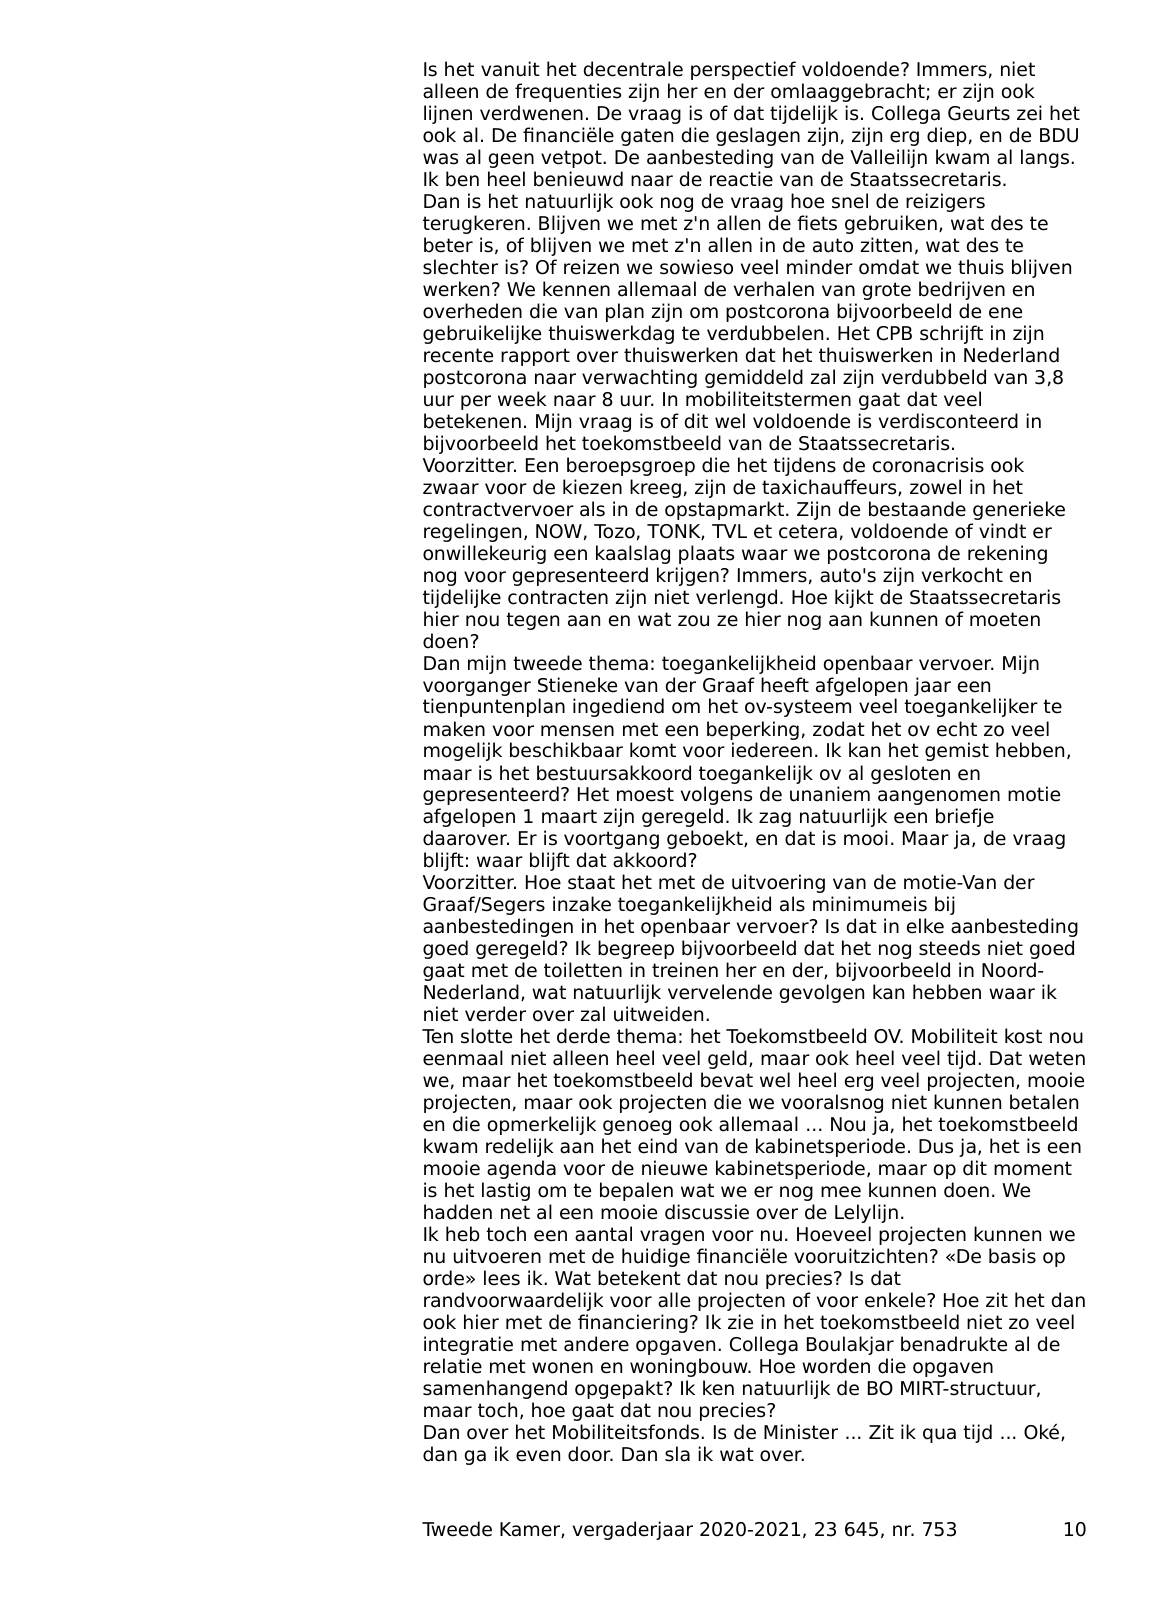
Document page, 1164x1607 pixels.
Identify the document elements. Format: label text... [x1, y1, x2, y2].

text Dan over het Mobiliteitsfonds. Is de Minister ... Zit ik qua tijd ... Oké, dan ga ik even door. Dan sla ik wat over. [422, 1422, 1087, 1466]
text Voorzitter. Hoe staat het met de uitvoering van de motie-Van der Graaf/Segers inzake toegankelijkheid als minimumeis bij aanbestedingen in het openbaar vervoer? Is dat in elke aanbesteding goed geregeld? Ik begreep bijvoorbeeld dat het nog steeds niet goed gaat met de toiletten in treinen her en der, bijvoorbeeld in Noord-Nederland, wat natuurlijk vervelende gevolgen kan hebben waar ik niet verder over zal uitweiden. [422, 872, 1087, 1026]
text Voorzitter. Een beroepsgroep die het tijdens de coronacrisis ook zwaar voor de kiezen kreeg, zijn de taxichauffeurs, zowel in het contractvervoer als in de opstapmarkt. Zijn de bestaande generieke regelingen, NOW, Tozo, TONK, TVL et cetera, voldoende of vindt er onwillekeurig een kaalslag plaats waar we postcorona de rekening nog voor gepresenteerd krijgen? Immers, auto's zijn verkocht en tijdelijke contracten zijn niet verlengd. Hoe kijkt de Staatssecretaris hier nou tegen aan en wat zou ze hier nog aan kunnen of moeten doen? [422, 455, 1087, 652]
text Dan is het natuurlijk ook nog de vraag hoe snel de reizigers terugkeren. Blijven we met z'n allen de fiets gebruiken, wat des te beter is, of blijven we met z'n allen in de auto zitten, wat des te slechter is? Of reizen we sowieso veel minder omdat we thuis blijven werken? We kennen allemaal de verhalen van grote bedrijven en overheden die van plan zijn om postcorona bijvoorbeeld de ene gebruikelijke thuiswerkdag te verdubbelen. Het CPB schrijft in zijn recente rapport over thuiswerken dat het thuiswerken in Nederland postcorona naar verwachting gemiddeld zal zijn verdubbeld van 3,8 uur per week naar 8 uur. In mobiliteitstermen gaat dat veel betekenen. Mijn vraag is of dit wel voldoende is verdisconteerd in bijvoorbeeld het toekomstbeeld van de Staatssecretaris. [422, 191, 1087, 455]
text Dan mijn tweede thema: toegankelijkheid openbaar vervoer. Mijn voorganger Stieneke van der Graaf heeft afgelopen jaar een tienpuntenplan ingediend om het ov-systeem veel toegankelijker te maken voor mensen met een beperking, zodat het ov echt zo veel mogelijk beschikbaar komt voor iedereen. Ik kan het gemist hebben, maar is het bestuursakkoord toegankelijk ov al gesloten en gepresenteerd? Het moest volgens de unaniem aangenomen motie afgelopen 1 maart zijn geregeld. Ik zag natuurlijk een briefje daarover. Er is voortgang geboekt, en dat is mooi. Maar ja, de vraag blijft: waar blijft dat akkoord? [422, 652, 1087, 872]
text Ten slotte het derde thema: het Toekomstbeeld OV. Mobiliteit kost nou eenmaal niet alleen heel veel geld, maar ook heel veel tijd. Dat weten we, maar het toekomstbeeld bevat wel heel erg veel projecten, mooie projecten, maar ook projecten die we vooralsnog niet kunnen betalen en die opmerkelijk genoeg ook allemaal ... Nou ja, het toekomstbeeld kwam redelijk aan het eind van de kabinetsperiode. Dus ja, het is een mooie agenda voor de nieuwe kabinetsperiode, maar op dit moment is het lastig om te bepalen wat we er nog mee kunnen doen. We hadden net al een mooie discussie over de Lelylijn. [422, 1026, 1087, 1224]
text Is het vanuit het decentrale perspectief voldoende? Immers, niet alleen de frequenties zijn her en der omlaaggebracht; er zijn ook lijnen verdwenen. De vraag is of dat tijdelijk is. Collega Geurts zei het ook al. De financiële gaten die geslagen zijn, zijn erg diep, en de BDU was al geen vetpot. De aanbesteding van de Valleilijn kwam al langs. Ik ben heel benieuwd naar de reactie van de Staatssecretaris. [422, 59, 1087, 191]
text Ik heb toch een aantal vragen voor nu. Hoeveel projecten kunnen we nu uitvoeren met de huidige financiële vooruitzichten? «De basis op orde» lees ik. Wat betekent dat nou precies? Is dat randvoorwaardelijk voor alle projecten of voor enkele? Hoe zit het dan ook hier met de financiering? Ik zie in het toekomstbeeld niet zo veel integratie met andere opgaven. Collega Boulakjar benadrukte al de relatie met wonen en woningbouw. Hoe worden die opgaven samenhangend opgepakt? Ik ken natuurlijk de BO MIRT-structuur, maar toch, hoe gaat dat nou precies? [422, 1224, 1087, 1422]
